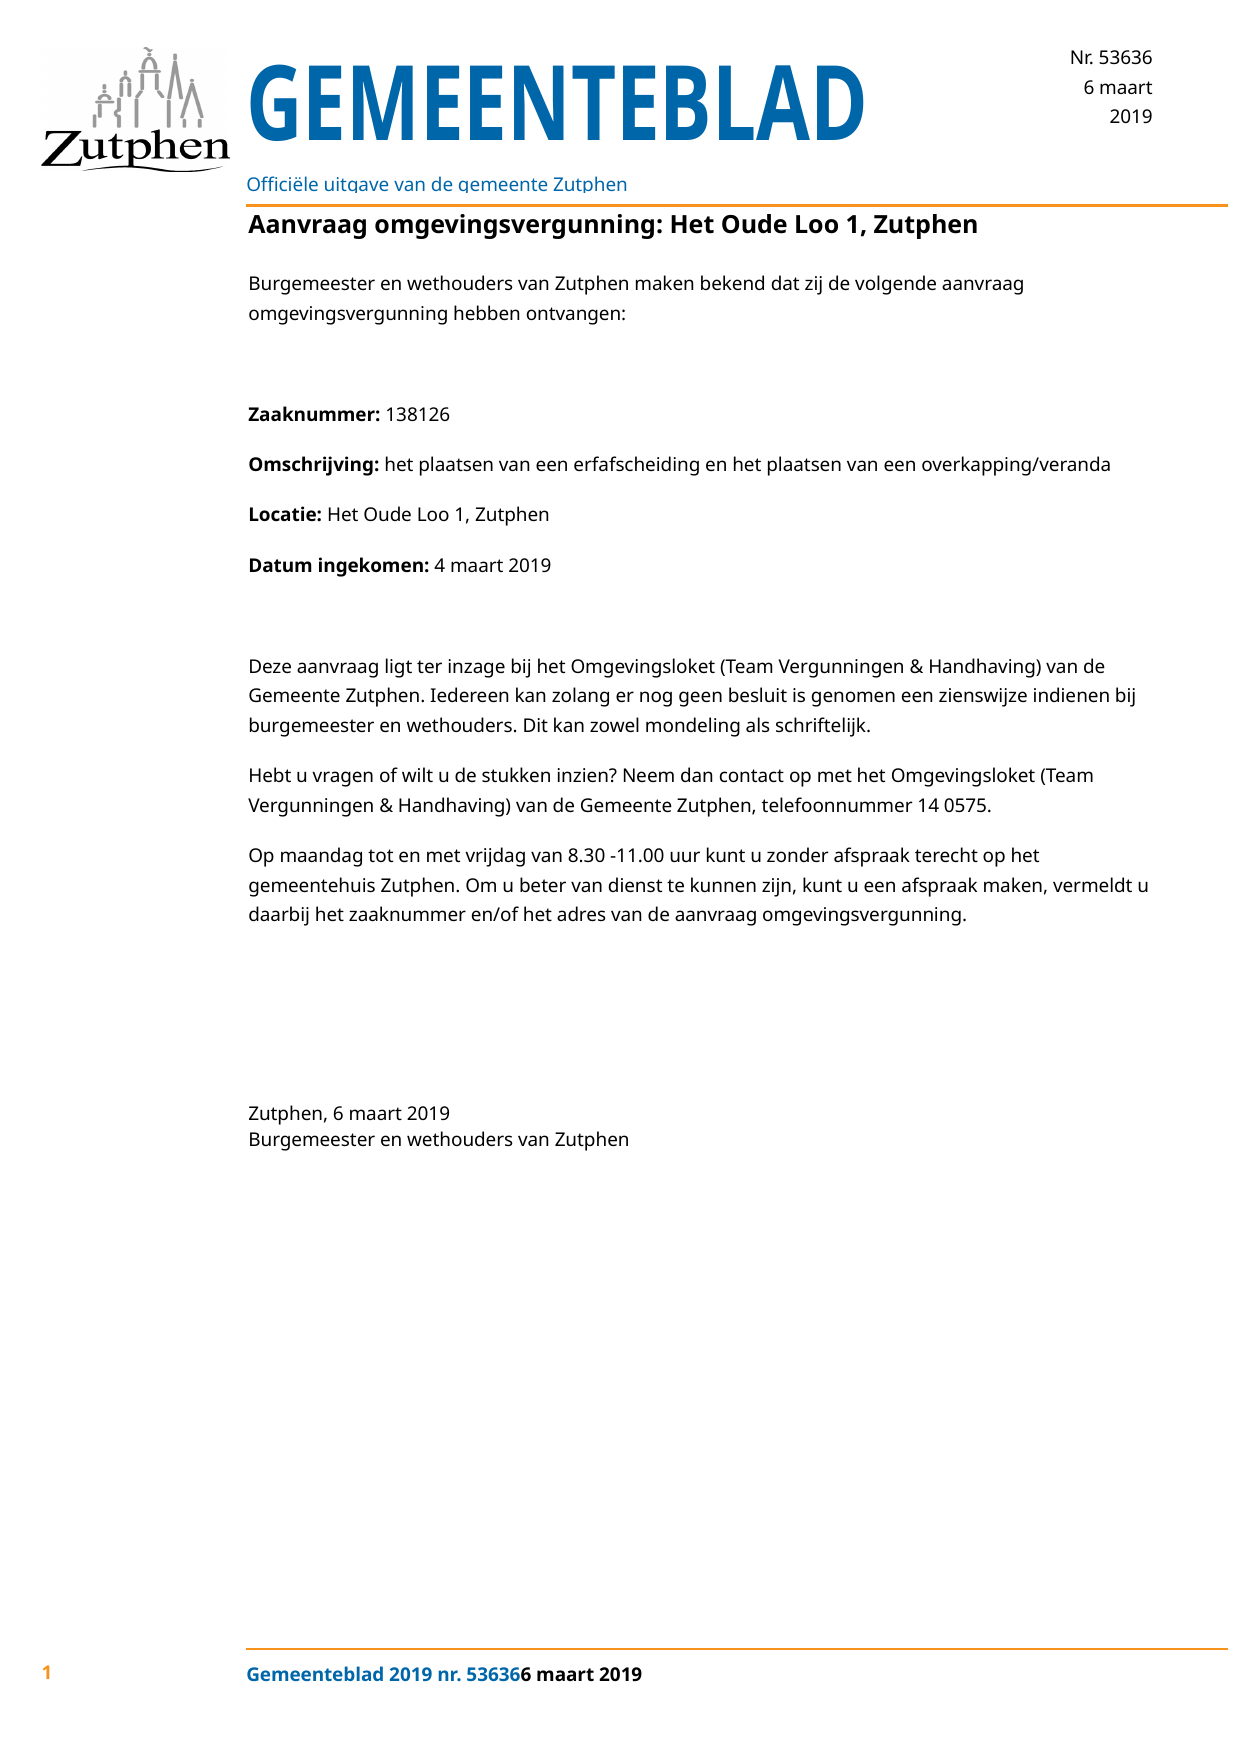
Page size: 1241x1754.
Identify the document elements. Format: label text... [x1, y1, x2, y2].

text Op maandag tot en met vrijdag van 8.30 -11.00 uur kunt u zonder afspraak terecht op het gemeentehuis Zutphen. Om u beter van dienst te kunnen zijn, kunt u een afspraak maken, vermeldt u daarbij het zaaknummer en/of het adres van de aanvraag omgevingsvergunning. [248, 842, 1152, 927]
text Locatie: Het Oude Loo 1, Zutphen [248, 502, 1152, 527]
picture [41, 47, 231, 172]
text Aanvraag omgevingsvergunning: Het Oude Loo 1, Zutphen [248, 207, 1152, 241]
text Deze aanvraag ligt ter inzage bij het Omgevingsloket (Team Vergunningen & Handhaving) van de Gemeente Zutphen. Iedereen kan zolang er nog geen besluit is genomen een zienswijze indienen bij burgemeester en wethouders. Dit kan zowel mondeling als schriftelijk. [248, 653, 1152, 738]
text Hebt u vragen of wilt u de stukken inzien? Neem dan contact op met het Omgevingsloket (Team Vergunningen & Handhaving) van de Gemeente Zutphen, telefoonnummer 14 0575. [248, 762, 1152, 818]
text Burgemeester en wethouders van Zutphen maken bekend dat zij de volgende aanvraag omgevingsvergunning hebben ontvangen: [248, 270, 1152, 326]
text Datum ingekomen: 4 maart 2019 [248, 552, 1152, 578]
text Zaaknummer: 138126 [248, 401, 1152, 426]
text Omschrijving: het plaatsen van een erfafscheiding en het plaatsen van een overkapping/veranda [248, 451, 1152, 477]
text Zutphen, 6 maart 2019 [248, 1101, 1152, 1126]
text Burgemeester en wethouders van Zutphen [248, 1126, 1152, 1152]
